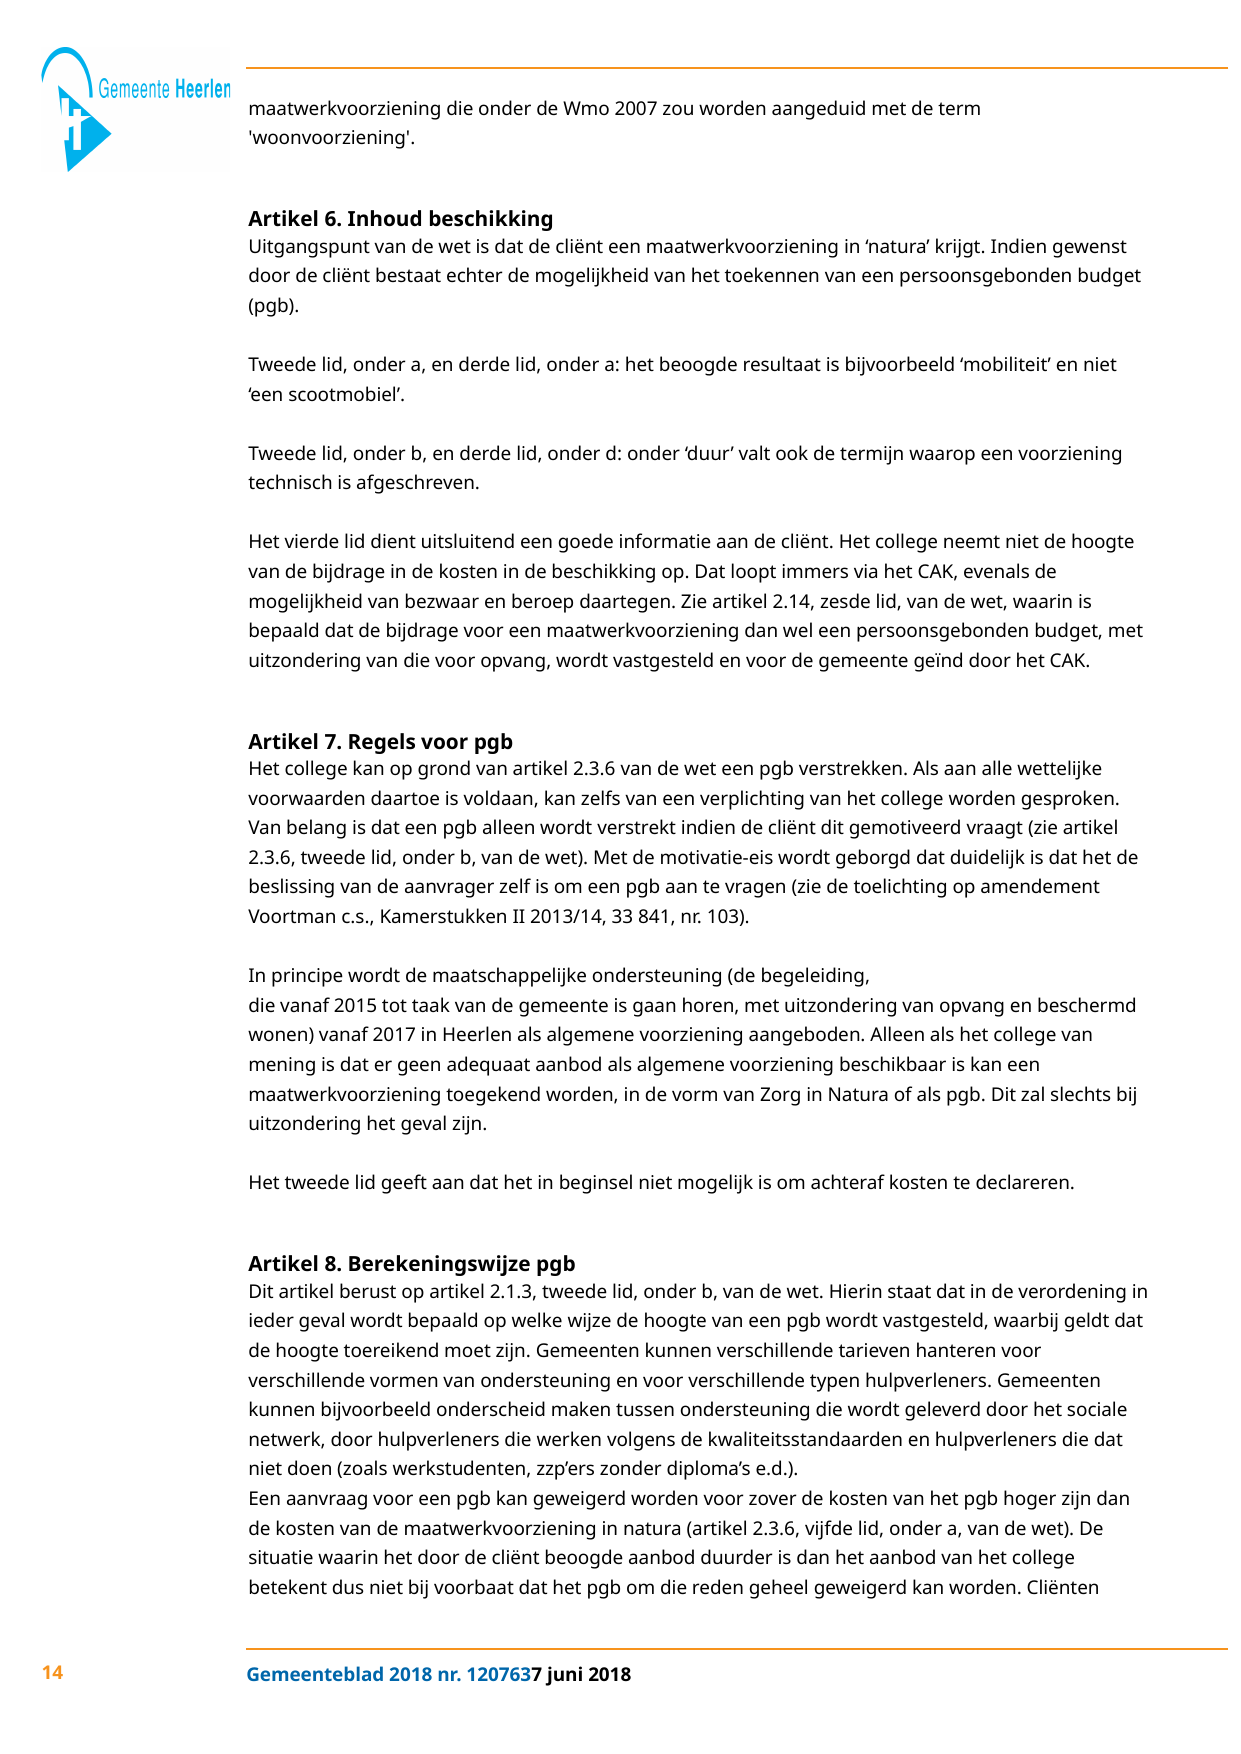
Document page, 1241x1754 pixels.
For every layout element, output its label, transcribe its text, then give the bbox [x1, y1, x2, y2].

text Tweede lid, onder b, en derde lid, onder d: onder ‘duur’ valt ook de termijn waarop een voorziening technisch is afgeschreven. [248, 440, 1152, 495]
picture [41, 47, 231, 172]
text Artikel 6. Inhoud beschikking [248, 204, 1152, 233]
text Het tweede lid geeft aan dat het in beginsel niet mogelijk is om achteraf kosten te declareren. [248, 1169, 1152, 1195]
text Het college kan op grond van artikel 2.3.6 van de wet een pgb verstrekken. Als aan alle wettelijke voorwaarden daartoe is voldaan, kan zelfs van een verplichting van het college worden gesproken. Van belang is dat een pgb alleen wordt verstrekt indien de cliёnt dit gemotiveerd vraagt (zie artikel 2.3.6, tweede lid, onder b, van de wet). Met de motivatie-eis wordt geborgd dat duidelijk is dat het de beslissing van de aanvrager zelf is om een pgb aan te vragen (zie de toelichting op amendement Voortman c.s., Kamerstukken II 2013/14, 33 841, nr. 103). [248, 755, 1152, 929]
text Dit artikel berust op artikel 2.1.3, tweede lid, onder b, van de wet. Hierin staat dat in de verordening in ieder geval wordt bepaald op welke wijze de hoogte van een pgb wordt vastgesteld, waarbij geldt dat de hoogte toereikend moet zijn. Gemeenten kunnen verschillende tarieven hanteren voor verschillende vormen van ondersteuning en voor verschillende typen hulpverleners. Gemeenten kunnen bijvoorbeeld onderscheid maken tussen ondersteuning die wordt geleverd door het sociale netwerk, door hulpverleners die werken volgens de kwaliteitsstandaarden en hulpverleners die dat niet doen (zoals werkstudenten, zzp’ers zonder diploma’s e.d.). [248, 1278, 1152, 1481]
text Een aanvraag voor een pgb kan geweigerd worden voor zover de kosten van het pgb hoger zijn dan de kosten van de maatwerkvoorziening in natura (artikel 2.3.6, vijfde lid, onder a, van de wet). De situatie waarin het door de cliënt beoogde aanbod duurder is dan het aanbod van het college betekent dus niet bij voorbaat dat het pgb om die reden geheel geweigerd kan worden. Cliënten [248, 1485, 1152, 1599]
text Het vierde lid dient uitsluitend een goede informatie aan de cliënt. Het college neemt niet de hoogte van de bijdrage in de kosten in de beschikking op. Dat loopt immers via het CAK, evenals de mogelijkheid van bezwaar en beroep daartegen. Zie artikel 2.14, zesde lid, van de wet, waarin is bepaald dat de bijdrage voor een maatwerkvoorziening dan wel een persoonsgebonden budget, met uitzondering van die voor opvang, wordt vastgesteld en voor de gemeente geïnd door het CAK. [248, 529, 1152, 673]
text In principe wordt de maatschappelijke ondersteuning (de begeleiding, [248, 962, 1152, 988]
text Artikel 8. Berekeningswijze pgb [248, 1249, 1152, 1278]
text Uitgangspunt van de wet is dat de cliёnt een maatwerkvoorziening in ‘natura’ krijgt. Indien gewenst door de cliёnt bestaat echter de mogelijkheid van het toekennen van een persoonsgebonden budget (pgb). [248, 233, 1152, 318]
picture [41, 47, 58, 70]
text Tweede lid, onder a, en derde lid, onder a: het beoogde resultaat is bijvoorbeeld ‘mobiliteit’ en niet ‘een scootmobiel’. [248, 351, 1152, 406]
text die vanaf 2015 tot taak van de gemeente is gaan horen, met uitzondering van opvang en beschermd wonen) vanaf 2017 in Heerlen als algemene voorziening aangeboden. Alleen als het college van mening is dat er geen adequaat aanbod als algemene voorziening beschikbaar is kan een maatwerkvoorziening toegekend worden, in de vorm van Zorg in Natura of als pgb. Dit zal slechts bij uitzondering het geval zijn. [248, 992, 1152, 1136]
text maatwerkvoorziening die onder de Wmo 2007 zou worden aangeduid met de term 'woonvoorziening'. [248, 95, 1152, 150]
text Artikel 7. Regels voor pgb [248, 727, 1152, 755]
